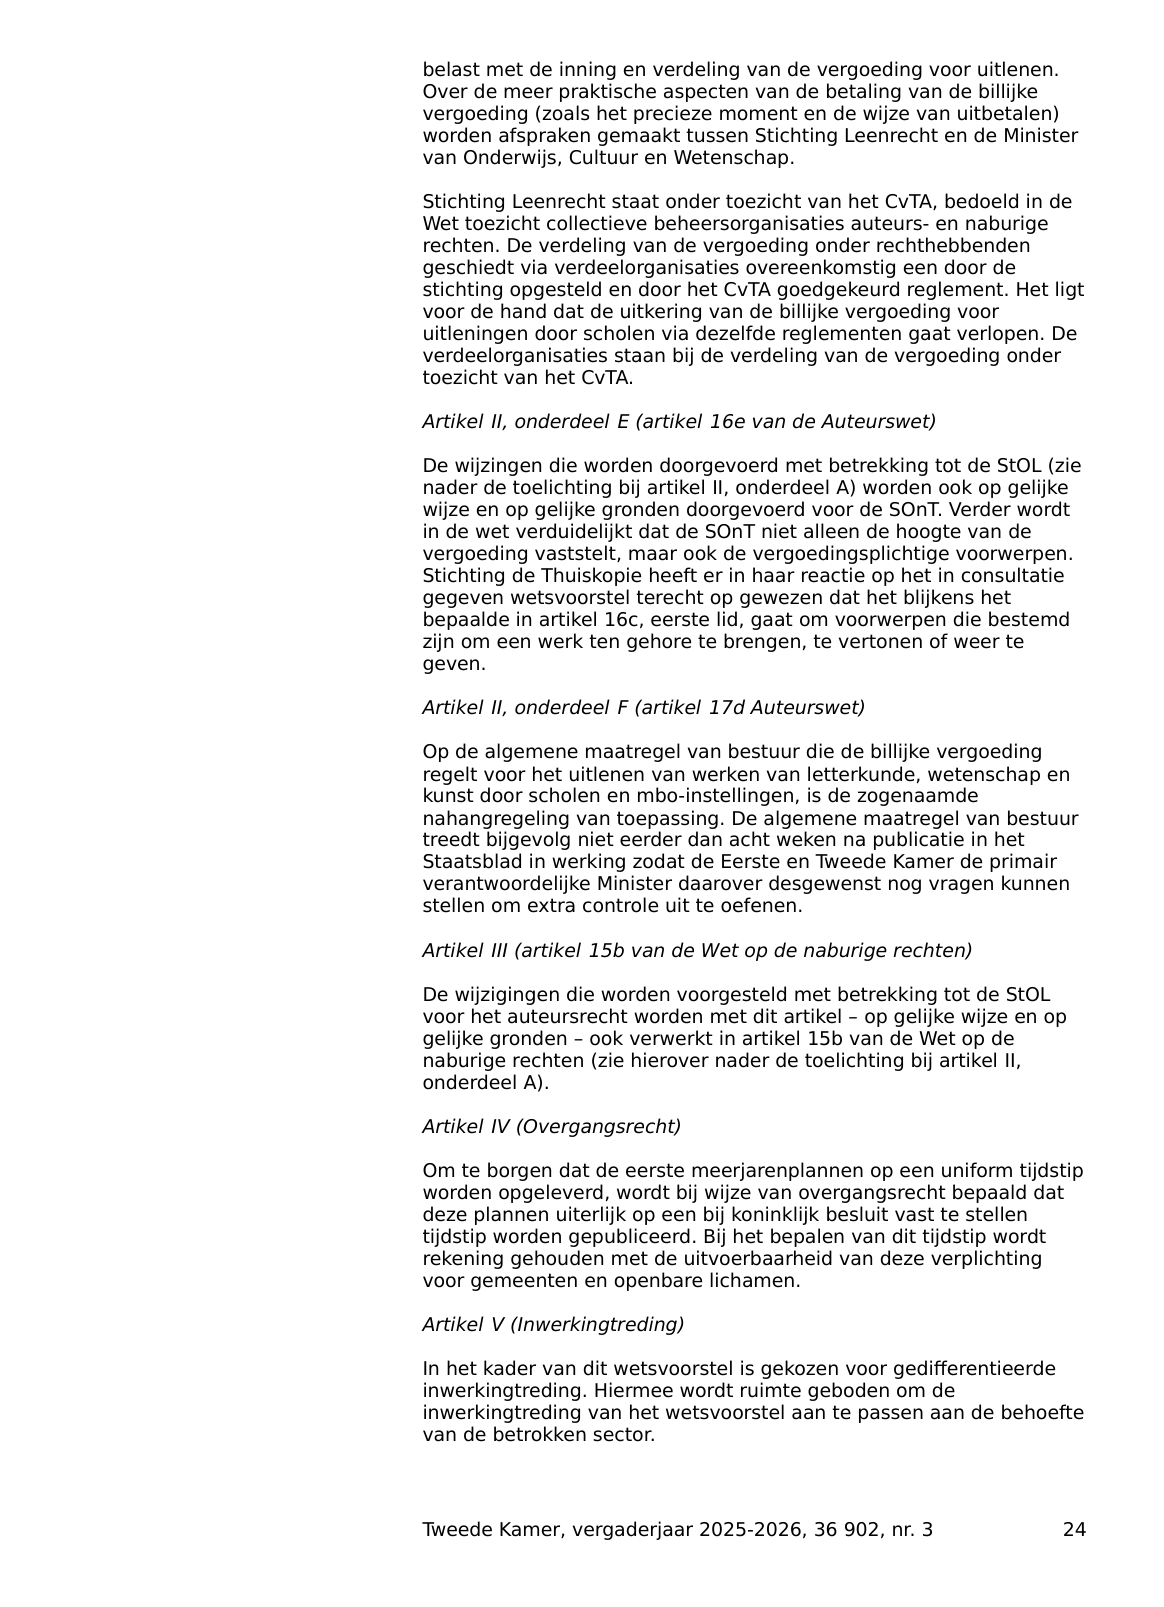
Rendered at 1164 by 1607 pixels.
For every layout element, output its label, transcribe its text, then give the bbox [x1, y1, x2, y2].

subtitle Artikel II, onderdeel F (artikel 17d Auteurswet) [422, 697, 1087, 719]
subtitle Artikel IV (Overgangsrecht) [422, 1116, 1087, 1138]
text Stichting Leenrecht staat onder toezicht van het CvTA, bedoeld in de Wet toezicht collectieve beheersorganisaties auteurs- en naburige rechten. De verdeling van de vergoeding onder rechthebbenden geschiedt via verdeelorganisaties overeenkomstig een door de stichting opgesteld en door het CvTA goedgekeurd reglement. Het ligt voor de hand dat de uitkering van de billijke vergoeding voor uitleningen door scholen via dezelfde reglementen gaat verlopen. De verdeelorganisaties staan bij de verdeling van de vergoeding onder toezicht van het CvTA. [422, 191, 1087, 389]
subtitle Artikel V (Inwerkingtreding) [422, 1314, 1087, 1336]
subtitle Artikel III (artikel 15b van de Wet op de naburige rechten) [422, 939, 1087, 961]
text Om te borgen dat de eerste meerjarenplannen op een uniform tijdstip worden opgeleverd, wordt bij wijze van overgangsrecht bepaald dat deze plannen uiterlijk op een bij koninklijk besluit vast te stellen tijdstip worden gepubliceerd. Bij het bepalen van dit tijdstip wordt rekening gehouden met de uitvoerbaarheid van deze verplichting voor gemeenten en openbare lichamen. [422, 1160, 1087, 1292]
text In het kader van dit wetsvoorstel is gekozen voor gedifferentieerde inwerkingtreding. Hiermee wordt ruimte geboden om de inwerkingtreding van het wetsvoorstel aan te passen aan de behoefte van de betrokken sector. [422, 1358, 1087, 1446]
text Op de algemene maatregel van bestuur die de billijke vergoeding regelt voor het uitlenen van werken van letterkunde, wetenschap en kunst door scholen en mbo-instellingen, is de zogenaamde nahangregeling van toepassing. De algemene maatregel van bestuur treedt bijgevolg niet eerder dan acht weken na publicatie in het Staatsblad in werking zodat de Eerste en Tweede Kamer de primair verantwoordelijke Minister daarover desgewenst nog vragen kunnen stellen om extra controle uit te oefenen. [422, 741, 1087, 917]
text De wijzingen die worden doorgevoerd met betrekking tot de StOL (zie nader de toelichting bij artikel II, onderdeel A) worden ook op gelijke wijze en op gelijke gronden doorgevoerd voor de SOnT. Verder wordt in de wet verduidelijkt dat de SOnT niet alleen de hoogte van de vergoeding vaststelt, maar ook de vergoedingsplichtige voorwerpen. Stichting de Thuiskopie heeft er in haar reactie op het in consultatie gegeven wetsvoorstel terecht op gewezen dat het blijkens het bepaalde in artikel 16c, eerste lid, gaat om voorwerpen die bestemd zijn om een werk ten gehore te brengen, te vertonen of weer te geven. [422, 455, 1087, 675]
text De wijzigingen die worden voorgesteld met betrekking tot de StOL voor het auteursrecht worden met dit artikel – op gelijke wijze en op gelijke gronden – ook verwerkt in artikel 15b van de Wet op de naburige rechten (zie hierover nader de toelichting bij artikel II, onderdeel A). [422, 984, 1087, 1093]
subtitle Artikel II, onderdeel E (artikel 16e van de Auteurswet) [422, 411, 1087, 433]
text belast met de inning en verdeling van de vergoeding voor uitlenen. Over de meer praktische aspecten van de betaling van de billijke vergoeding (zoals het precieze moment en de wijze van uitbetalen) worden afspraken gemaakt tussen Stichting Leenrecht en de Minister van Onderwijs, Cultuur en Wetenschap. [422, 59, 1087, 169]
